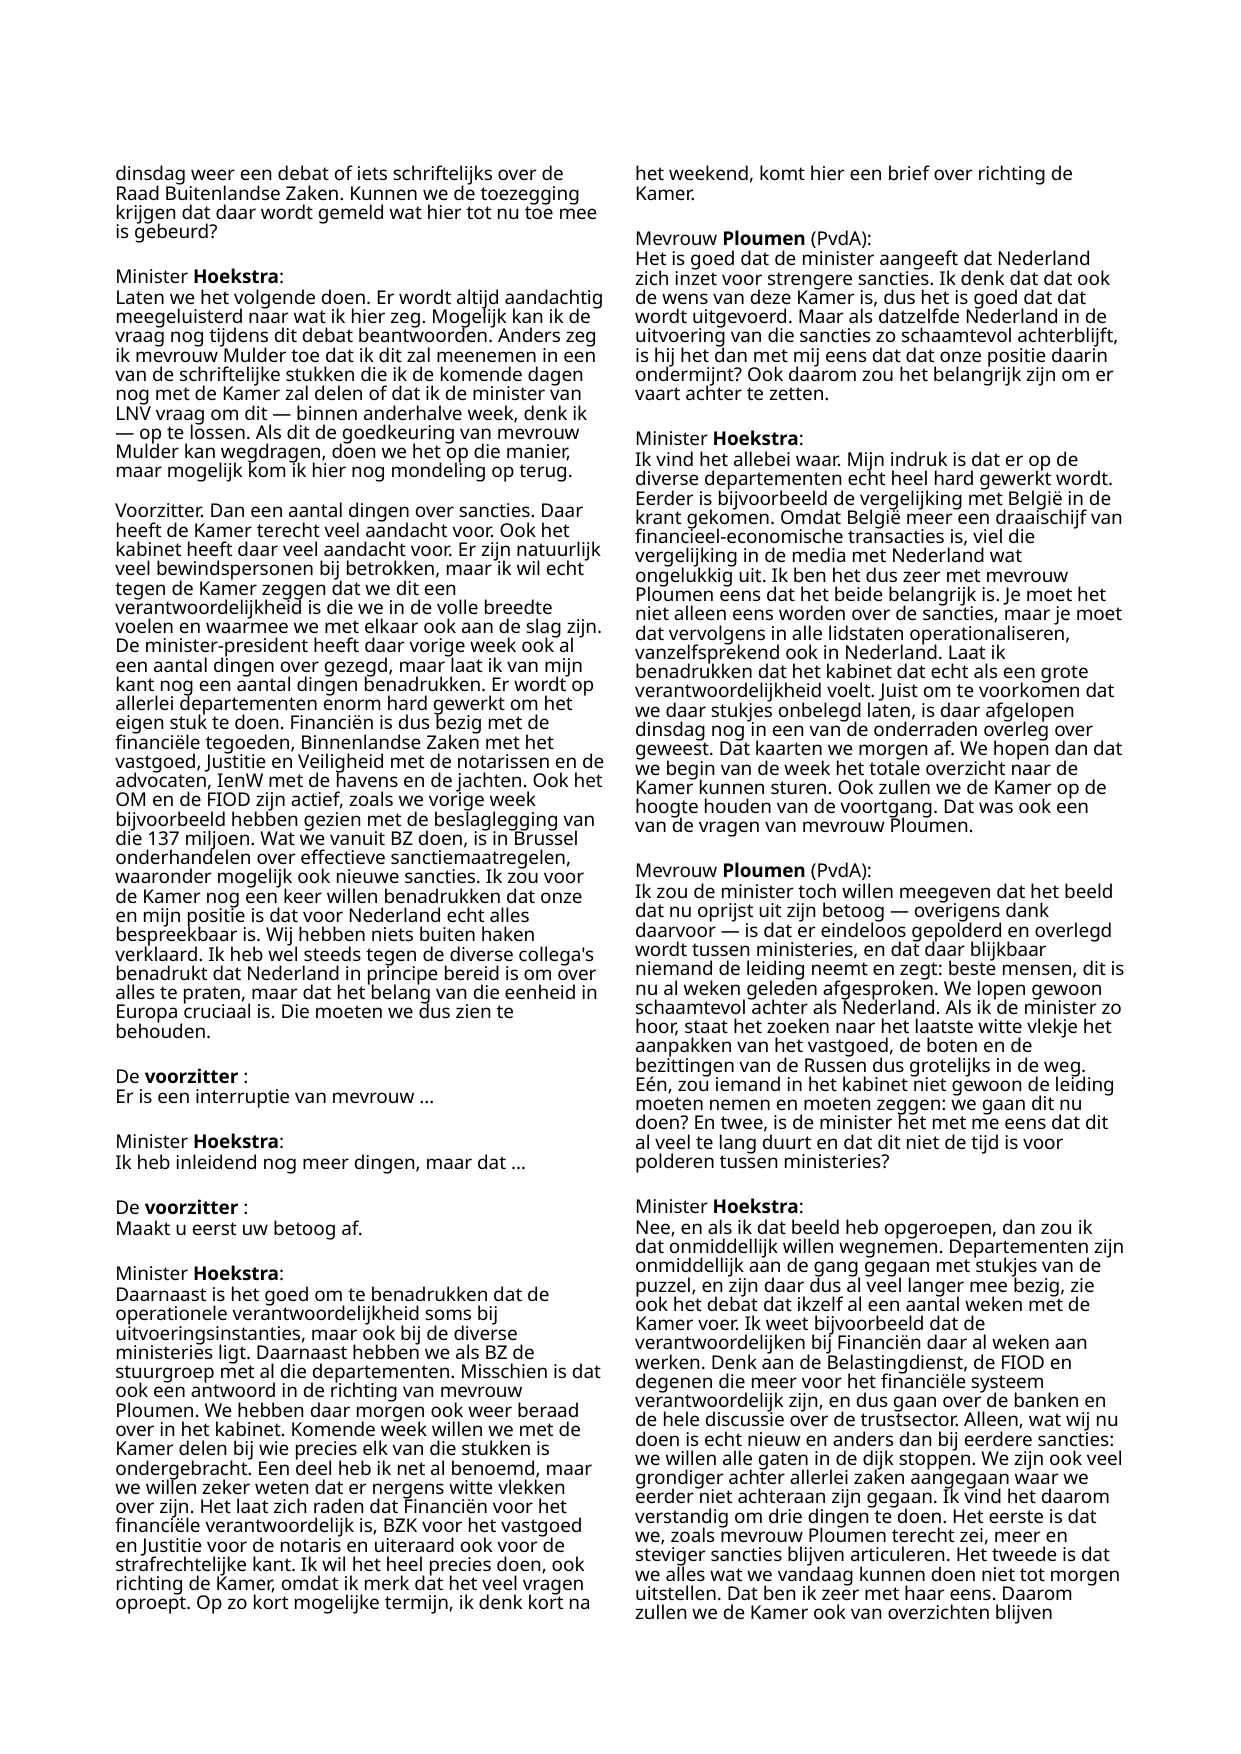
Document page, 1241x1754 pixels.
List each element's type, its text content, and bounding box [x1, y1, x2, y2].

text het weekend, komt hier een brief over richting de Kamer. [635, 165, 1125, 204]
text Ik heb inleidend nog meer dingen, maar dat … [115, 1154, 605, 1174]
text Minister Hoekstra: [115, 1260, 605, 1286]
text Voorzitter. Dan een aantal dingen over sancties. Daar heeft de Kamer terecht veel aandacht voor. Ook het kabinet heeft daar veel aandacht voor. Er zijn natuurlijk veel bewindspersonen bij betrokken, maar ik wil echt tegen de Kamer zeggen dat we dit een verantwoordelijkheid is die we in de volle breedte voelen en waarmee we met elkaar ook aan de slag zijn. De minister-president heeft daar vorige week ook al een aantal dingen over gezegd, maar laat ik van mijn kant nog een aantal dingen benadrukken. Er wordt op allerlei departementen enorm hard gewerkt om het eigen stuk te doen. Financiën is dus bezig met de financiële tegoeden, Binnenlandse Zaken met het vastgoed, Justitie en Veiligheid met de notarissen en de advocaten, IenW met de havens en de jachten. Ook het OM en de FIOD zijn actief, zoals we vorige week bijvoorbeeld hebben gezien met de beslaglegging van die 137 miljoen. Wat we vanuit BZ doen, is in Brussel onderhandelen over effectieve sanctiemaatregelen, waaronder mogelijk ook nieuwe sancties. Ik zou voor de Kamer nog een keer willen benadrukken dat onze en mijn positie is dat voor Nederland echt alles bespreekbaar is. Wij hebben niets buiten haken verklaard. Ik heb wel steeds tegen de diverse collega's benadrukt dat Nederland in principe bereid is om over alles te praten, maar dat het belang van die eenheid in Europa cruciaal is. Die moeten we dus zien te behouden. [115, 502, 605, 1042]
text Maakt u eerst uw betoog af. [115, 1220, 605, 1239]
text Nee, en als ik dat beeld heb opgeroepen, dan zou ik dat onmiddellijk willen wegnemen. Departementen zijn onmiddellijk aan de gang gegaan met stukjes van de puzzel, en zijn daar dus al veel langer mee bezig, zie ook het debat dat ikzelf al een aantal weken met de Kamer voer. Ik weet bijvoorbeeld dat de verantwoordelijken bij Financiën daar al weken aan werken. Denk aan de Belastingdienst, de FIOD en degenen die meer voor het financiële systeem verantwoordelijk zijn, en dus gaan over de banken en de hele discussie over de trustsector. Alleen, wat wij nu doen is echt nieuw en anders dan bij eerdere sancties: we willen alle gaten in de dijk stoppen. We zijn ook veel grondiger achter allerlei zaken aangegaan waar we eerder niet achteraan zijn gegaan. Ik vind het daarom verstandig om drie dingen te doen. Het eerste is dat we, zoals mevrouw Ploumen terecht zei, meer en steviger sancties blijven articuleren. Het tweede is dat we alles wat we vandaag kunnen doen niet tot morgen uitstellen. Dat ben ik zeer met haar eens. Daarom zullen we de Kamer ook van overzichten blijven [635, 1219, 1125, 1623]
text Minister Hoekstra: [635, 1193, 1125, 1219]
text Mevrouw Ploumen (PvdA): [635, 857, 1125, 883]
text Minister Hoekstra: [115, 1129, 605, 1154]
text dinsdag weer een debat of iets schriftelijks over de Raad Buitenlandse Zaken. Kunnen we de toezegging krijgen dat daar wordt gemeld wat hier tot nu toe mee is gebeurd? [115, 165, 605, 242]
text Ik vind het allebei waar. Mijn indruk is dat er op de diverse departementen echt heel hard gewerkt wordt. Eerder is bijvoorbeeld de vergelijking met België in de krant gekomen. Omdat België meer een draaischijf van financieel-economische transacties is, viel die vergelijking in de media met Nederland wat ongelukkig uit. Ik ben het dus zeer met mevrouw Ploumen eens dat het beide belangrijk is. Je moet het niet alleen eens worden over de sancties, maar je moet dat vervolgens in alle lidstaten operationaliseren, vanzelfsprekend ook in Nederland. Laat ik benadrukken dat het kabinet dat echt als een grote verantwoordelijkheid voelt. Juist om te voorkomen dat we daar stukjes onbelegd laten, is daar afgelopen dinsdag nog in een van de onderraden overleg over geweest. Dat kaarten we morgen af. We hopen dan dat we begin van de week het totale overzicht naar de Kamer kunnen sturen. Ook zullen we de Kamer op de hoogte houden van de voortgang. Dat was ook een van de vragen van mevrouw Ploumen. [635, 451, 1125, 837]
text Er is een interruptie van mevrouw … [115, 1088, 605, 1108]
text Minister Hoekstra: [635, 425, 1125, 451]
text Minister Hoekstra: [115, 263, 605, 289]
text Het is goed dat de minister aangeeft dat Nederland zich inzet voor strengere sancties. Ik denk dat dat ook de wens van deze Kamer is, dus het is goed dat dat wordt uitgevoerd. Maar als datzelfde Nederland in de uitvoering van die sancties zo schaamtevol achterblijft, is hij het dan met mij eens dat dat onze positie daarin ondermijnt? Ook daarom zou het belangrijk zijn om er vaart achter te zetten. [635, 250, 1125, 404]
text De voorzitter : [115, 1063, 605, 1088]
text Mevrouw Ploumen (PvdA): [635, 225, 1125, 250]
text Ik zou de minister toch willen meegeven dat het beeld dat nu oprijst uit zijn betoog — overigens dank daarvoor — is dat er eindeloos gepolderd en overlegd wordt tussen ministeries, en dat daar blijkbaar niemand de leiding neemt en zegt: beste mensen, dit is nu al weken geleden afgesproken. We lopen gewoon schaamtevol achter als Nederland. Als ik de minister zo hoor, staat het zoeken naar het laatste witte vlekje het aanpakken van het vastgoed, de boten en de bezittingen van de Russen dus grotelijks in de weg. Eén, zou iemand in het kabinet niet gewoon de leiding moeten nemen en moeten zeggen: we gaan dit nu doen? En twee, is de minister het met me eens dat dit al veel te lang duurt en dat dit niet de tijd is voor polderen tussen ministeries? [635, 883, 1125, 1172]
text Daarnaast is het goed om te benadrukken dat de operationele verantwoordelijkheid soms bij uitvoeringsinstanties, maar ook bij de diverse ministeries ligt. Daarnaast hebben we als BZ de stuurgroep met al die departementen. Misschien is dat ook een antwoord in de richting van mevrouw Ploumen. We hebben daar morgen ook weer beraad over in het kabinet. Komende week willen we met de Kamer delen bij wie precies elk van die stukken is ondergebracht. Een deel heb ik net al benoemd, maar we willen zeker weten dat er nergens witte vlekken over zijn. Het laat zich raden dat Financiën voor het financiële verantwoordelijk is, BZK voor het vastgoed en Justitie voor de notaris en uiteraard ook voor de strafrechtelijke kant. Ik wil het heel precies doen, ook richting de Kamer, omdat ik merk dat het veel vragen oproept. Op zo kort mogelijke termijn, ik denk kort na [115, 1286, 605, 1614]
text De voorzitter : [115, 1194, 605, 1220]
text Laten we het volgende doen. Er wordt altijd aandachtig meegeluisterd naar wat ik hier zeg. Mogelijk kan ik de vraag nog tijdens dit debat beantwoorden. Anders zeg ik mevrouw Mulder toe dat ik dit zal meenemen in een van de schriftelijke stukken die ik de komende dagen nog met de Kamer zal delen of dat ik de minister van LNV vraag om dit — binnen anderhalve week, denk ik — op te lossen. Als dit de goedkeuring van mevrouw Mulder kan wegdragen, doen we het op die manier, maar mogelijk kom ik hier nog mondeling op terug. [115, 289, 605, 482]
